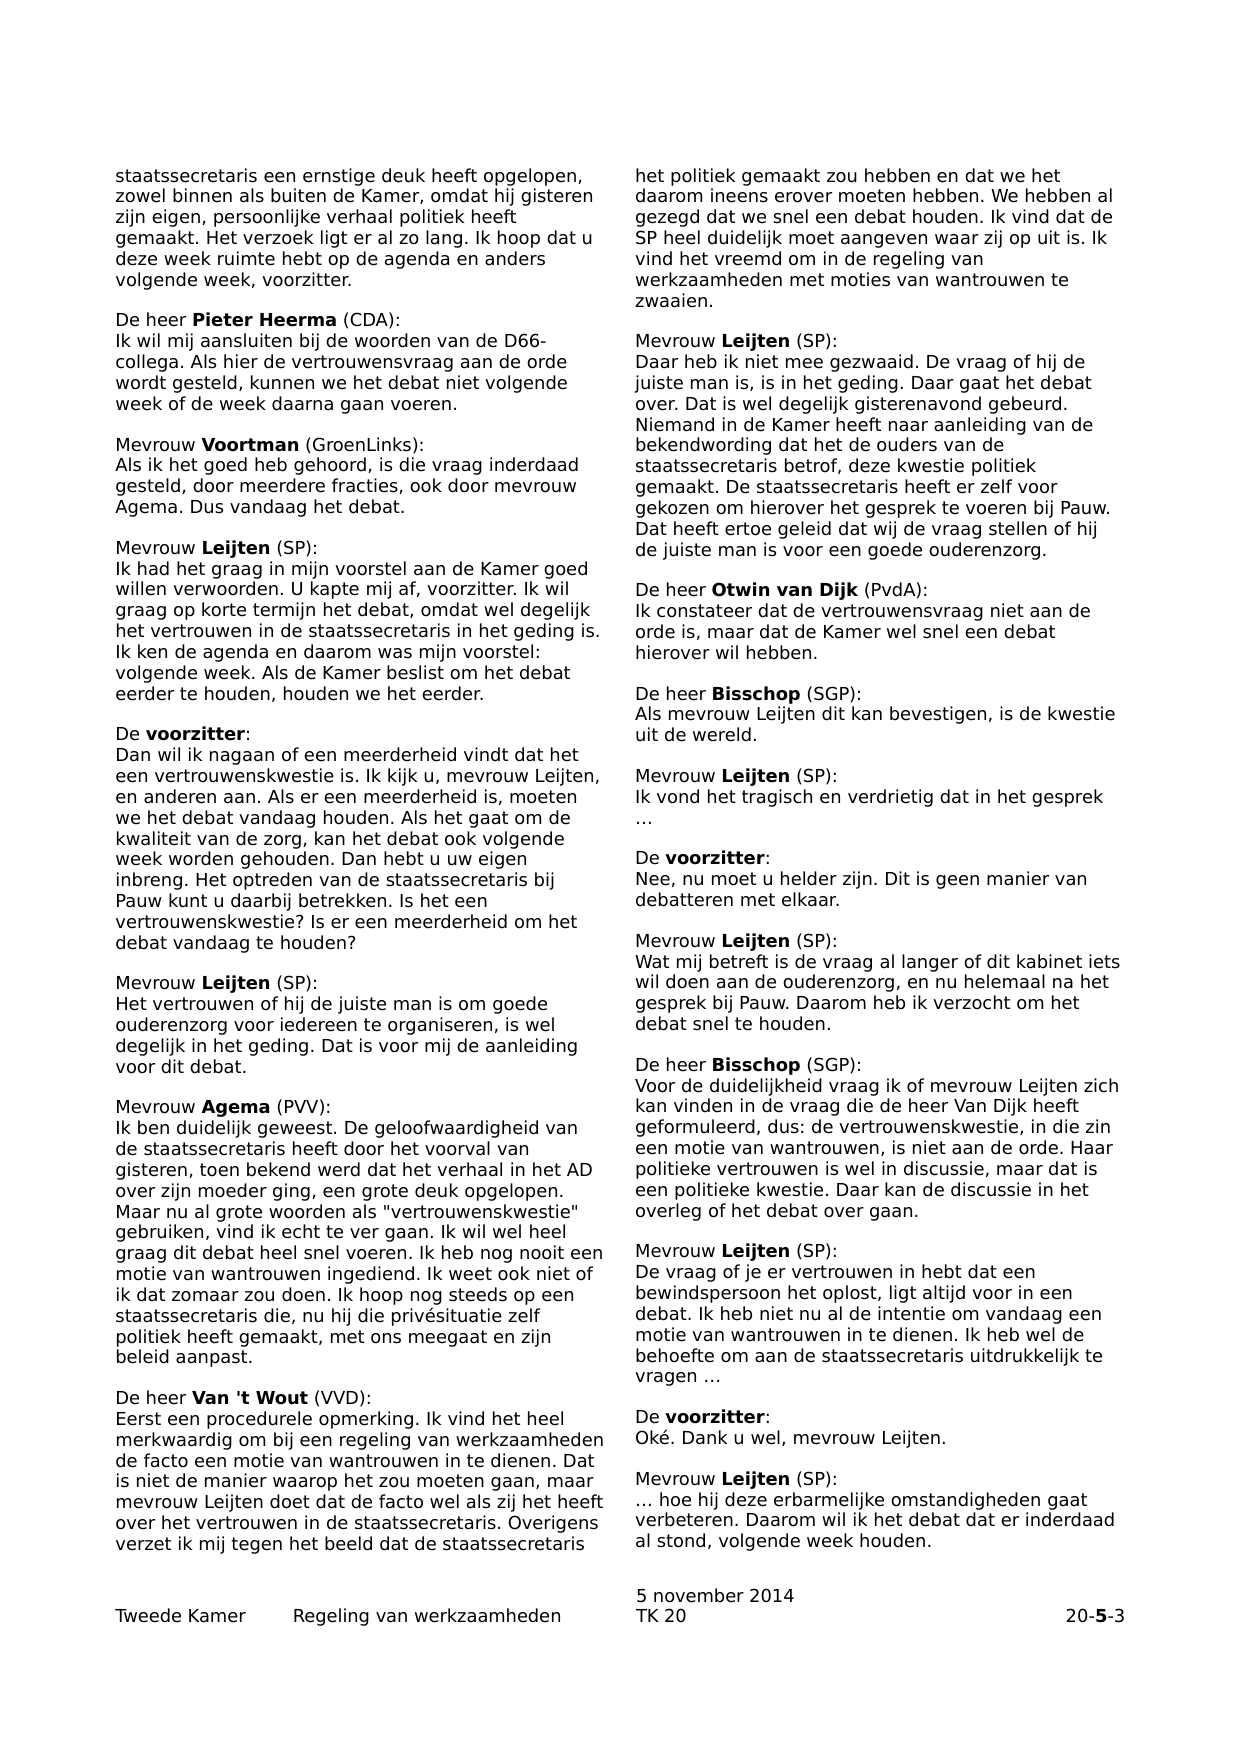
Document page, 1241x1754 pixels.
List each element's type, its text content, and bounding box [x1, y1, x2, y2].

text De heer Bisschop (SGP): [635, 683, 1125, 704]
text De voorzitter: [635, 1407, 1125, 1428]
text Ik ben duidelijk geweest. De geloofwaardigheid van de staatssecretaris heeft door het voorval van gisteren, toen bekend werd dat het verhaal in het AD over zijn moeder ging, een grote deuk opgelopen. Maar nu al grote woorden als "vertrouwenskwestie" gebruiken, vind ik echt te ver gaan. Ik wil wel heel graag dit debat heel snel voeren. Ik heb nog nooit een motie van wantrouwen ingediend. Ik weet ook niet of ik dat zomaar zou doen. Ik hoop nog steeds op een staatssecretaris die, nu hij die privésituatie zelf politiek heeft gemaakt, met ons meegaat en zijn beleid aanpast. [115, 1118, 605, 1368]
text het politiek gemaakt zou hebben en dat we het daarom ineens erover moeten hebben. We hebben al gezegd dat we snel een debat houden. Ik vind dat de SP heel duidelijk moet aangeven waar zij op uit is. Ik vind het vreemd om in de regeling van werkzaamheden met moties van wantrouwen te zwaaien. [635, 165, 1125, 311]
text Voor de duidelijkheid vraag ik of mevrouw Leijten zich kan vinden in de vraag die de heer Van Dijk heeft geformuleerd, dus: de vertrouwenskwestie, in die zin een motie van wantrouwen, is niet aan de orde. Haar politieke vertrouwen is wel in discussie, maar dat is een politieke kwestie. Daar kan de discussie in het overleg of het debat over gaan. [635, 1075, 1125, 1221]
text Mevrouw Leijten (SP): [635, 766, 1125, 787]
text … hoe hij deze erbarmelijke omstandigheden gaat verbeteren. Daarom wil ik het debat dat er inderdaad al stond, volgende week houden. [635, 1489, 1125, 1552]
text Ik had het graag in mijn voorstel aan de Kamer goed willen verwoorden. U kapte mij af, voorzitter. Ik wil graag op korte termijn het debat, omdat wel degelijk het vertrouwen in de staatssecretaris in het geding is. Ik ken de agenda en daarom was mijn voorstel: volgende week. Als de Kamer beslist om het debat eerder te houden, houden we het eerder. [115, 558, 605, 704]
text Oké. Dank u wel, mevrouw Leijten. [635, 1428, 1125, 1448]
text Wat mij betreft is de vraag al langer of dit kabinet iets wil doen aan de ouderenzorg, en nu helemaal na het gesprek bij Pauw. Daarom heb ik verzocht om het debat snel te houden. [635, 951, 1125, 1035]
text Mevrouw Leijten (SP): [635, 1468, 1125, 1489]
text De heer Van 't Wout (VVD): [115, 1388, 605, 1409]
text De voorzitter: [115, 724, 605, 745]
text Mevrouw Leijten (SP): [115, 973, 605, 994]
text Daar heb ik niet mee gezwaaid. De vraag of hij de juiste man is, is in het geding. Daar gaat het debat over. Dat is wel degelijk gisterenavond gebeurd. Niemand in de Kamer heeft naar aanleiding van de bekendwording dat het de ouders van de staatssecretaris betrof, deze kwestie politiek gemaakt. De staatssecretaris heeft er zelf voor gekozen om hierover het gesprek te voeren bij Pauw. Dat heeft ertoe geleid dat wij de vraag stellen of hij de juiste man is voor een goede ouderenzorg. [635, 352, 1125, 560]
text Mevrouw Leijten (SP): [635, 1241, 1125, 1262]
text De heer Bisschop (SGP): [635, 1055, 1125, 1075]
text De vraag of je er vertrouwen in hebt dat een bewindspersoon het oplost, ligt altijd voor in een debat. Ik heb niet nu al de intentie om vandaag een motie van wantrouwen in te dienen. Ik heb wel de behoefte om aan de staatssecretaris uitdrukkelijk te vragen … [635, 1262, 1125, 1387]
text Eerst een procedurele opmerking. Ik vind het heel merkwaardig om bij een regeling van werkzaamheden de facto een motie van wantrouwen in te dienen. Dat is niet de manier waarop het zou moeten gaan, maar mevrouw Leijten doet dat de facto wel als zij het heeft over het vertrouwen in de staatssecretaris. Overigens verzet ik mij tegen het beeld dat de staatssecretaris [115, 1409, 605, 1554]
text De heer Otwin van Dijk (PvdA): [635, 580, 1125, 601]
text staatssecretaris een ernstige deuk heeft opgelopen, zowel binnen als buiten de Kamer, omdat hij gisteren zijn eigen, persoonlijke verhaal politiek heeft gemaakt. Het verzoek ligt er al zo lang. Ik hoop dat u deze week ruimte hebt op de agenda en anders volgende week, voorzitter. [115, 165, 605, 290]
text Mevrouw Agema (PVV): [115, 1097, 605, 1118]
text Als mevrouw Leijten dit kan bevestigen, is de kwestie uit de wereld. [635, 704, 1125, 746]
text Ik vond het tragisch en verdrietig dat in het gesprek … [635, 787, 1125, 828]
text Nee, nu moet u helder zijn. Dit is geen manier van debatteren met elkaar. [635, 869, 1125, 911]
text Mevrouw Voortman (GroenLinks): [115, 434, 605, 455]
text De voorzitter: [635, 848, 1125, 869]
text Mevrouw Leijten (SP): [115, 538, 605, 558]
text De heer Pieter Heerma (CDA): [115, 310, 605, 331]
text Ik constateer dat de vertrouwensvraag niet aan de orde is, maar dat de Kamer wel snel een debat hierover wil hebben. [635, 601, 1125, 663]
text Dan wil ik nagaan of een meerderheid vindt dat het een vertrouwenskwestie is. Ik kijk u, mevrouw Leijten, en anderen aan. Als er een meerderheid is, moeten we het debat vandaag houden. Als het gaat om de kwaliteit van de zorg, kan het debat ook volgende week worden gehouden. Dan hebt u uw eigen inbreng. Het optreden van de staatssecretaris bij Pauw kunt u daarbij betrekken. Is het een vertrouwenskwestie? Is er een meerderheid om het debat vandaag te houden? [115, 745, 605, 953]
text Het vertrouwen of hij de juiste man is om goede ouderenzorg voor iedereen te organiseren, is wel degelijk in het geding. Dat is voor mij de aanleiding voor dit debat. [115, 994, 605, 1077]
text Als ik het goed heb gehoord, is die vraag inderdaad gesteld, door meerdere fracties, ook door mevrouw Agema. Dus vandaag het debat. [115, 455, 605, 518]
text Mevrouw Leijten (SP): [635, 931, 1125, 951]
text Mevrouw Leijten (SP): [635, 331, 1125, 352]
text Ik wil mij aansluiten bij de woorden van de D66-collega. Als hier de vertrouwensvraag aan de orde wordt gesteld, kunnen we het debat niet volgende week of de week daarna gaan voeren. [115, 331, 605, 414]
